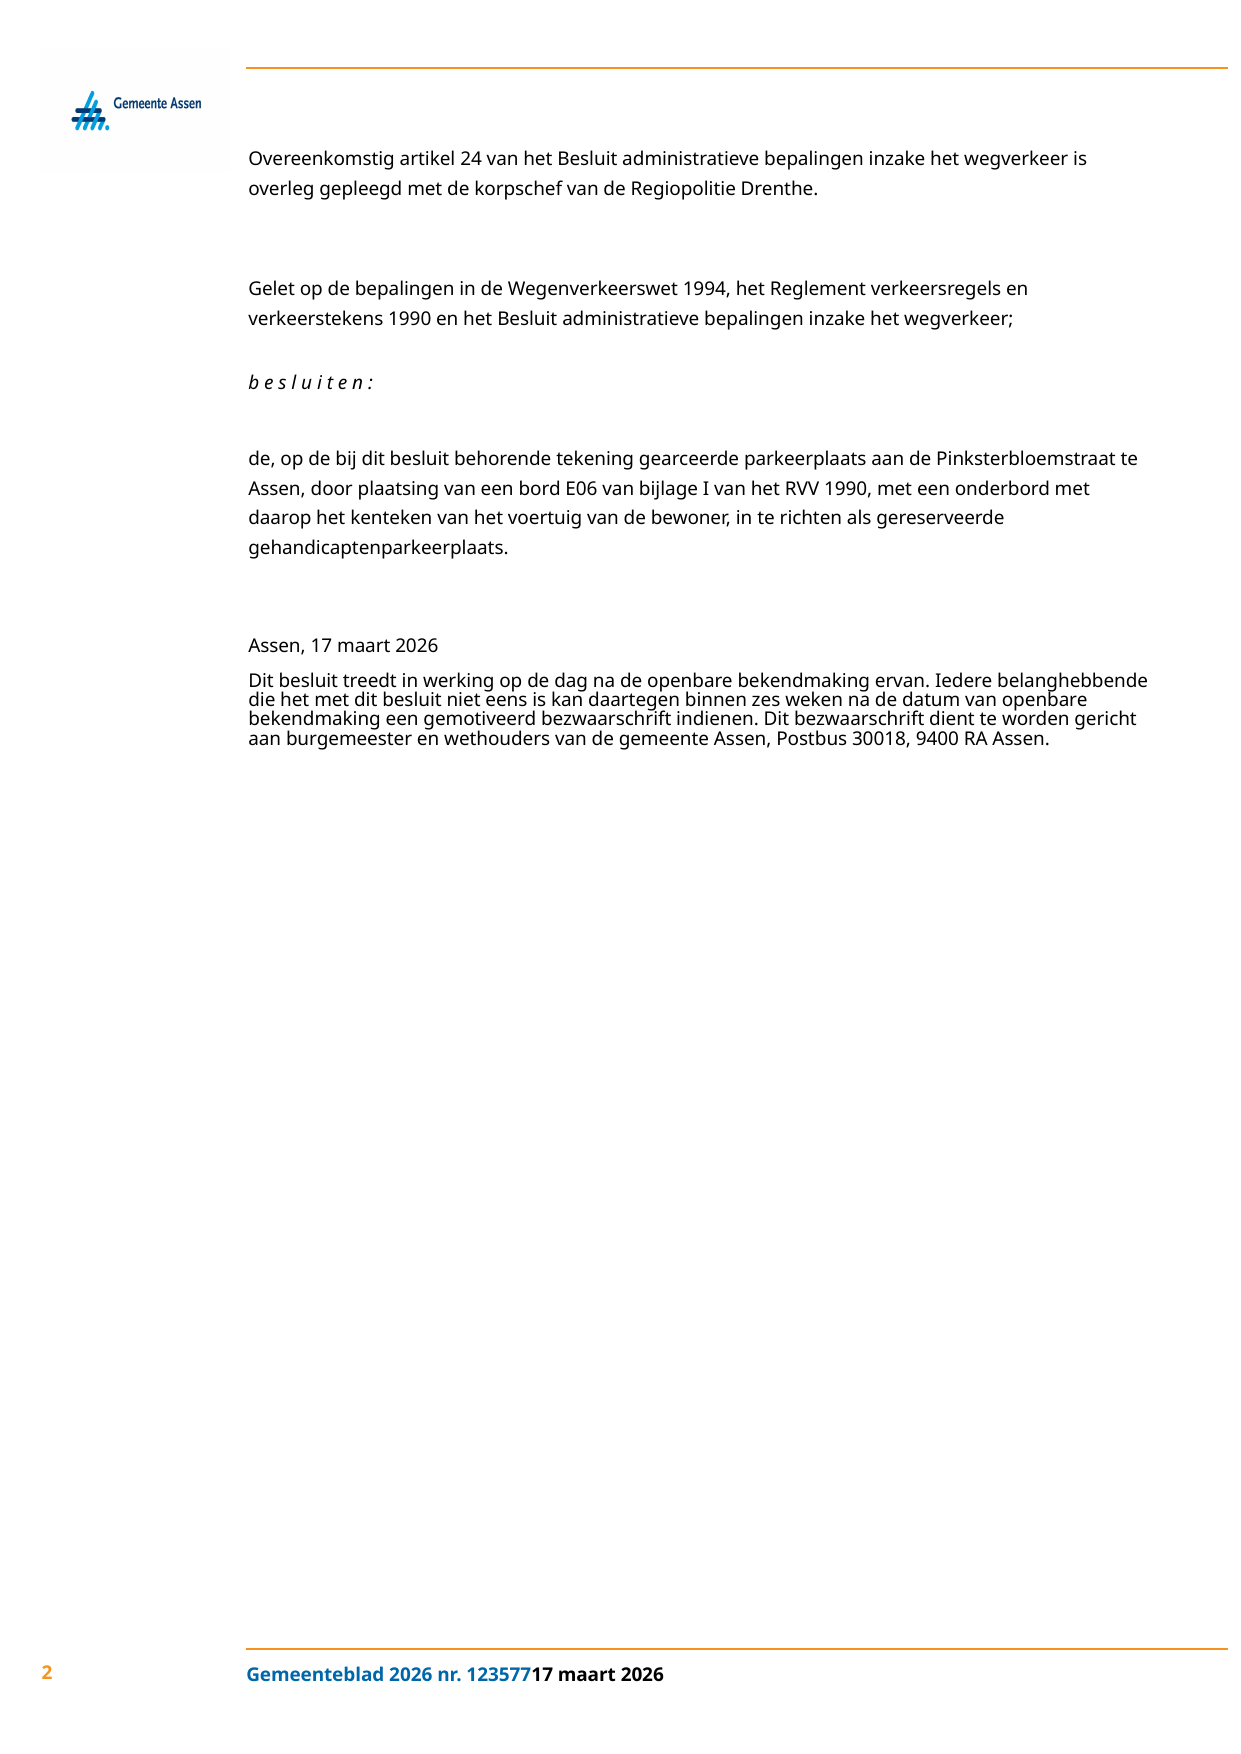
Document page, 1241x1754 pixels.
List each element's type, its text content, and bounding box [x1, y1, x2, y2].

picture [41, 47, 231, 172]
text Overeenkomstig artikel 24 van het Besluit administratieve bepalingen inzake het wegverkeer is overleg gepleegd met de korpschef van de Regiopolitie Drenthe. [248, 145, 1152, 201]
text Dit besluit treedt in werking op de dag na de openbare bekendmaking ervan. Iedere belanghebbende die het met dit besluit niet eens is kan daartegen binnen zes weken na de datum van openbare bekendmaking een gemotiveerd bezwaarschrift indienen. Dit bezwaarschrift dient te worden gericht aan burgemeester en wethouders van de gemeente Assen, Postbus 30018, 9400 RA Assen. [248, 672, 1152, 749]
text Gelet op de bepalingen in de Wegenverkeerswet 1994, het Reglement verkeersregels en verkeerstekens 1990 en het Besluit administratieve bepalingen inzake het wegverkeer; [248, 276, 1152, 331]
text Assen, 17 maart 2026 [248, 632, 1152, 658]
text b e s l u i t e n : [248, 369, 1152, 395]
text de, op de bij dit besluit behorende tekening gearceerde parkeerplaats aan de Pinksterbloemstraat te Assen, door plaatsing van een bord E06 van bijlage I van het RVV 1990, met een onderbord met daarop het kenteken van het voertuig van de bewoner, in te richten als gereserveerde gehandicaptenparkeerplaats. [248, 445, 1152, 560]
